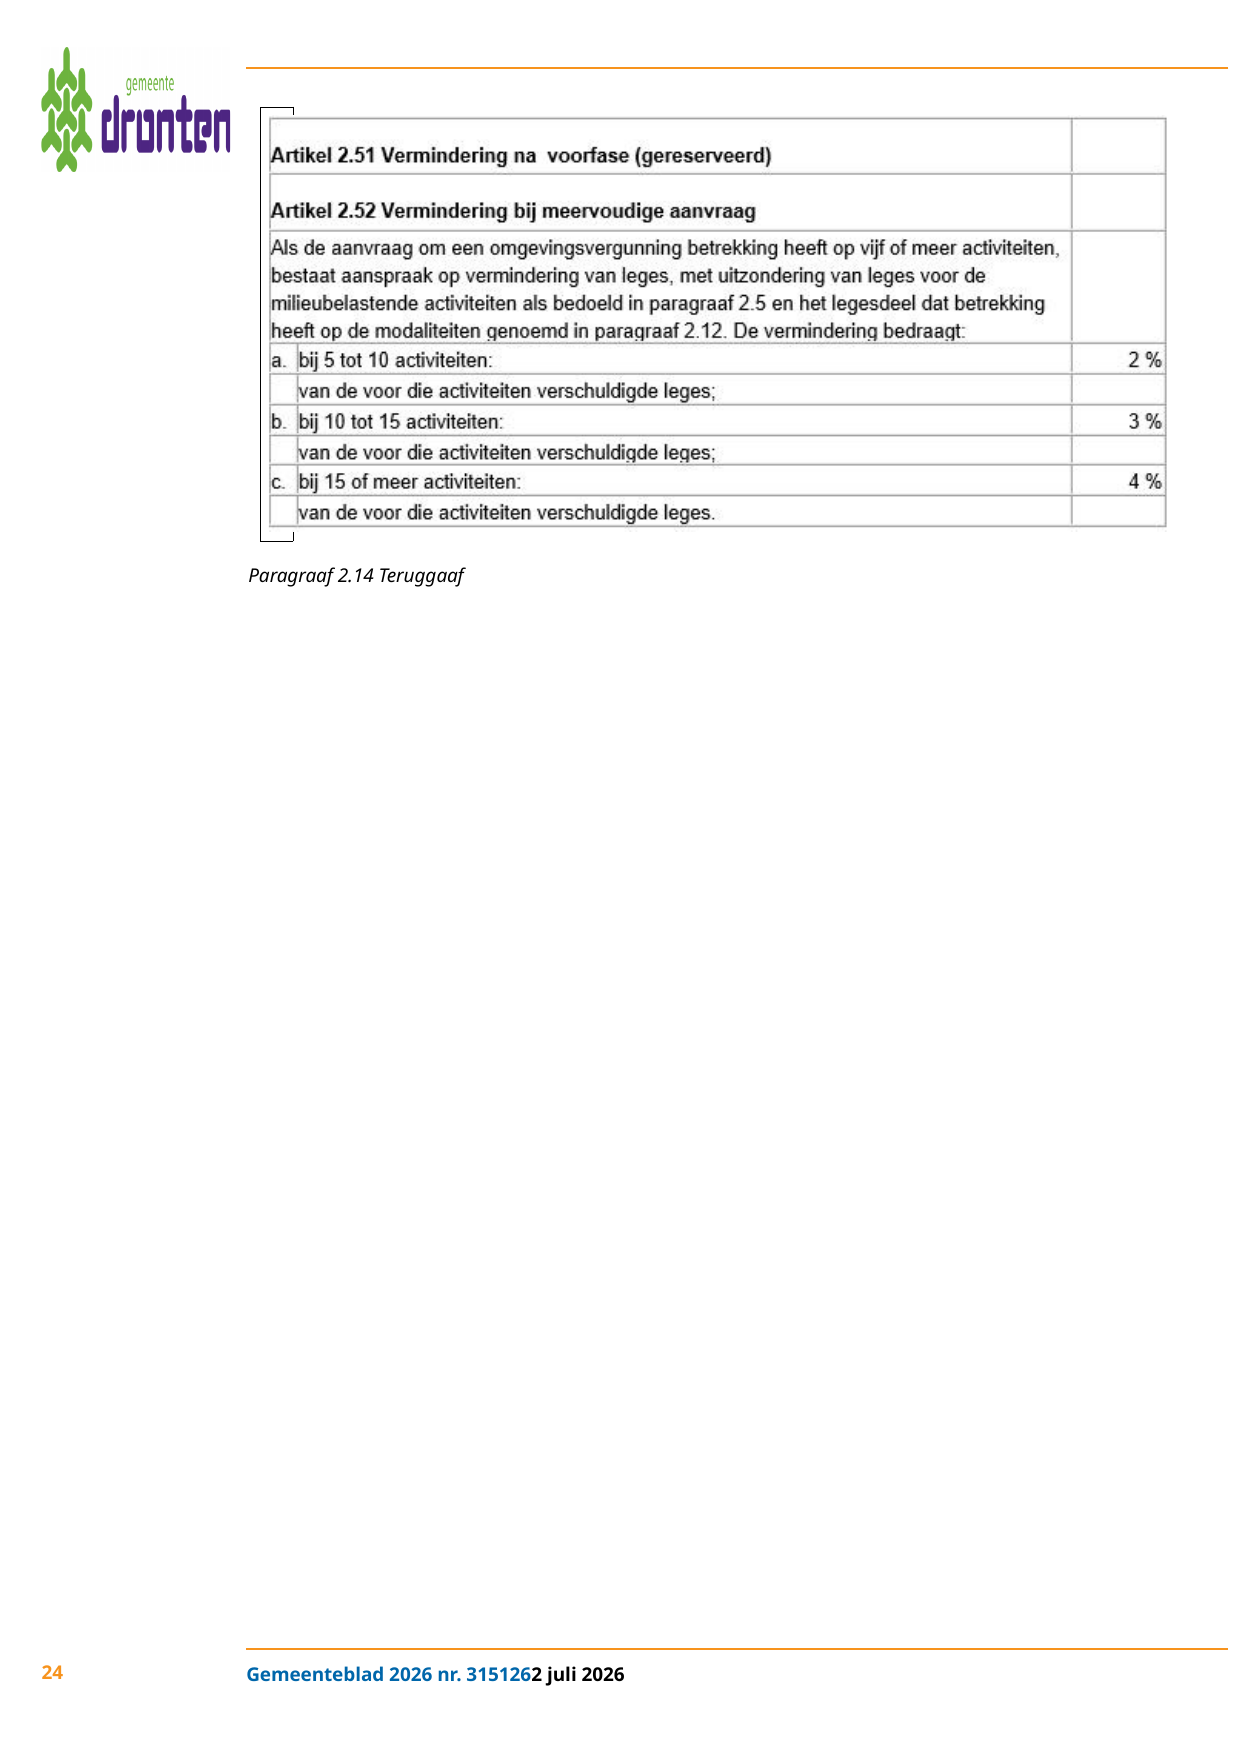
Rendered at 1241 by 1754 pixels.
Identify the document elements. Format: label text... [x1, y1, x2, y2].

picture [41, 47, 231, 172]
picture [268, 115, 1173, 532]
text Paragraaf 2.14 Teruggaaf [248, 562, 1152, 588]
